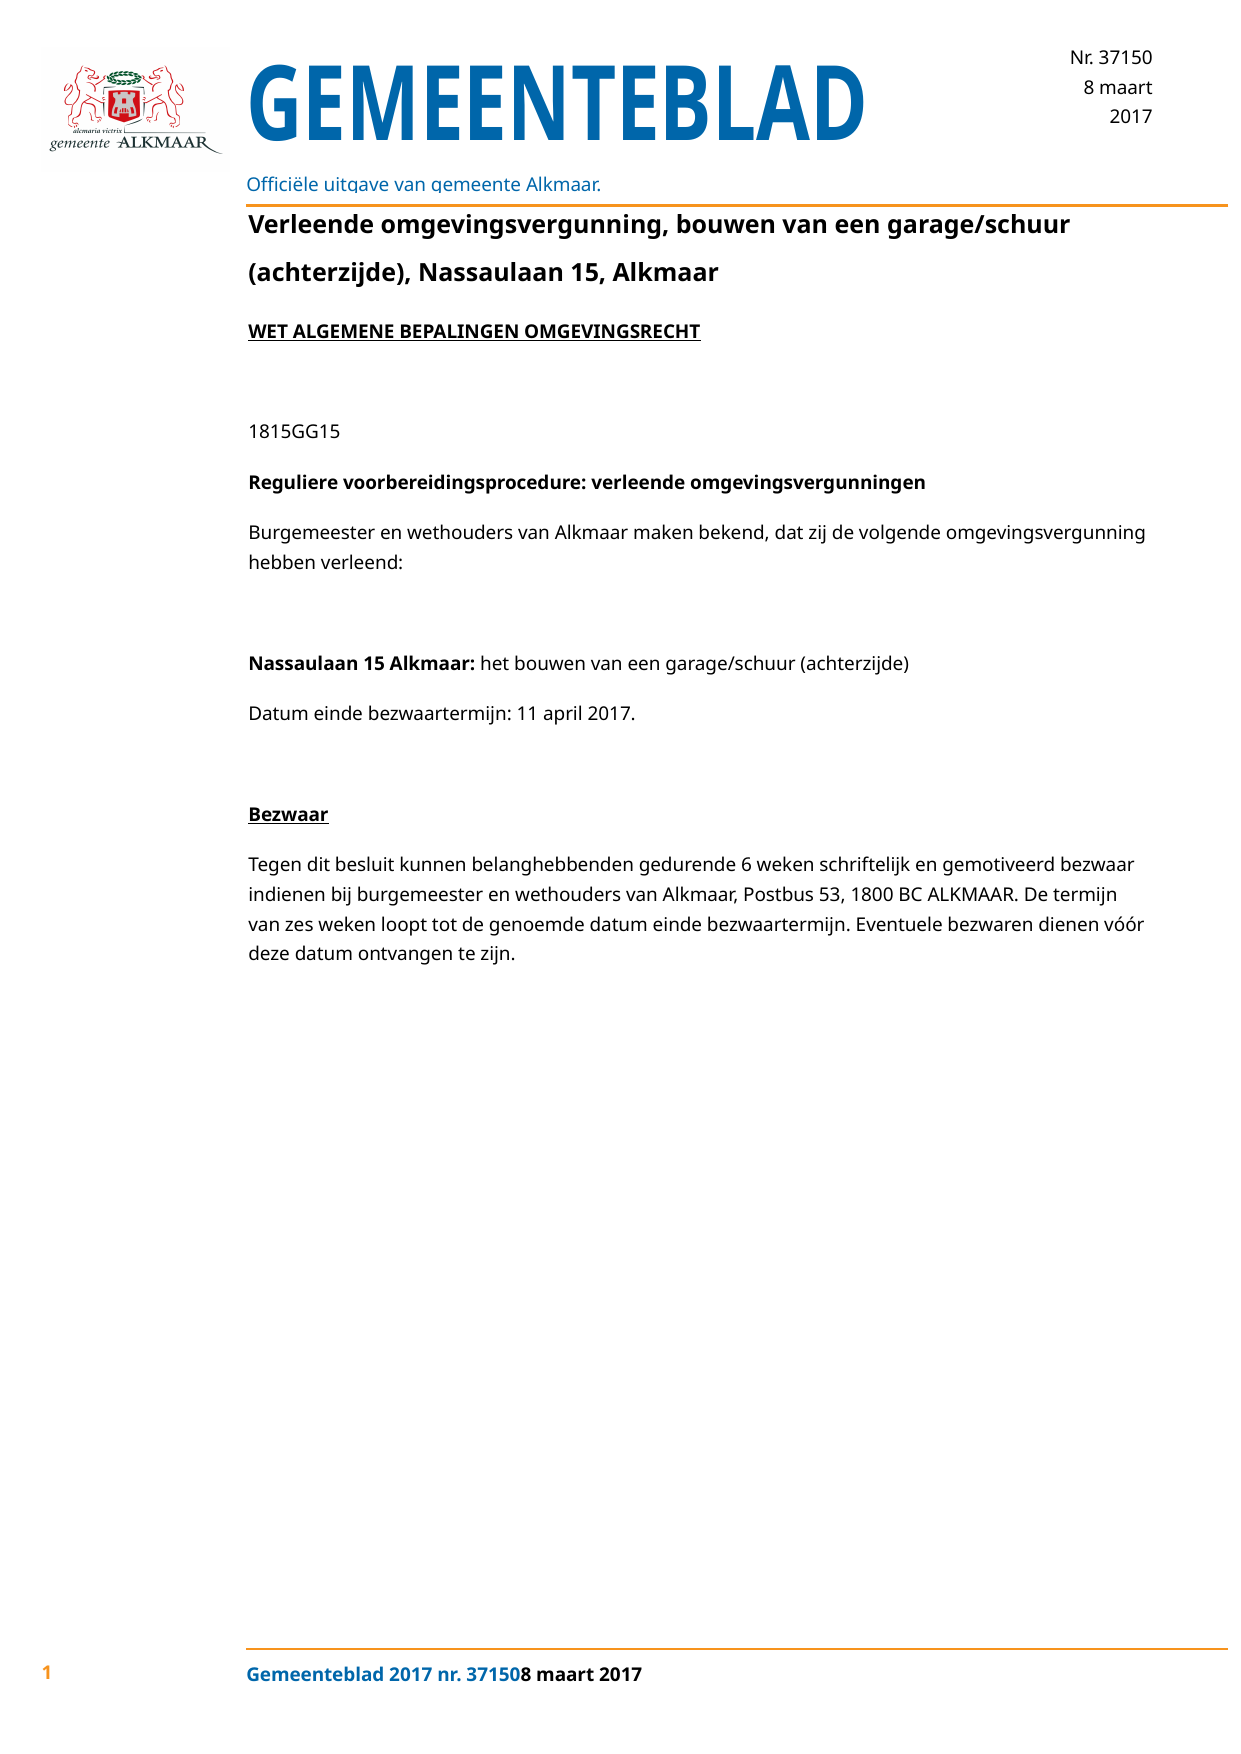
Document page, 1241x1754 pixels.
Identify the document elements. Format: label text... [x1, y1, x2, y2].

text Datum einde bezwaartermijn: 11 april 2017. [248, 700, 1152, 726]
picture [41, 47, 231, 172]
text Verleende omgevingsvergunning, bouwen van een garage/schuur (achterzijde), Nassaulaan 15, Alkmaar [248, 207, 1152, 288]
text Reguliere voorbereidingsprocedure: verleende omgevingsvergunningen [248, 469, 1152, 495]
text 1815GG15 [248, 419, 1152, 444]
text Burgemeester en wethouders van Alkmaar maken bekend, dat zij de volgende omgevingsvergunning hebben verleend: [248, 519, 1152, 575]
text Nassaulaan 15 Alkmaar: het bouwen van een garage/schuur (achterzijde) [248, 650, 1152, 676]
text Tegen dit besluit kunnen belanghebbenden gedurende 6 weken schriftelijk en gemotiveerd bezwaar indienen bij burgemeester en wethouders van Alkmaar, Postbus 53, 1800 BC ALKMAAR. De termijn van zes weken loopt tot de genoemde datum einde bezwaartermijn. Eventuele bezwaren dienen vóór deze datum ontvangen te zijn. [248, 852, 1152, 966]
text WET ALGEMENE BEPALINGEN OMGEVINGSRECHT [248, 318, 1152, 344]
text Bezwaar [248, 801, 1152, 827]
